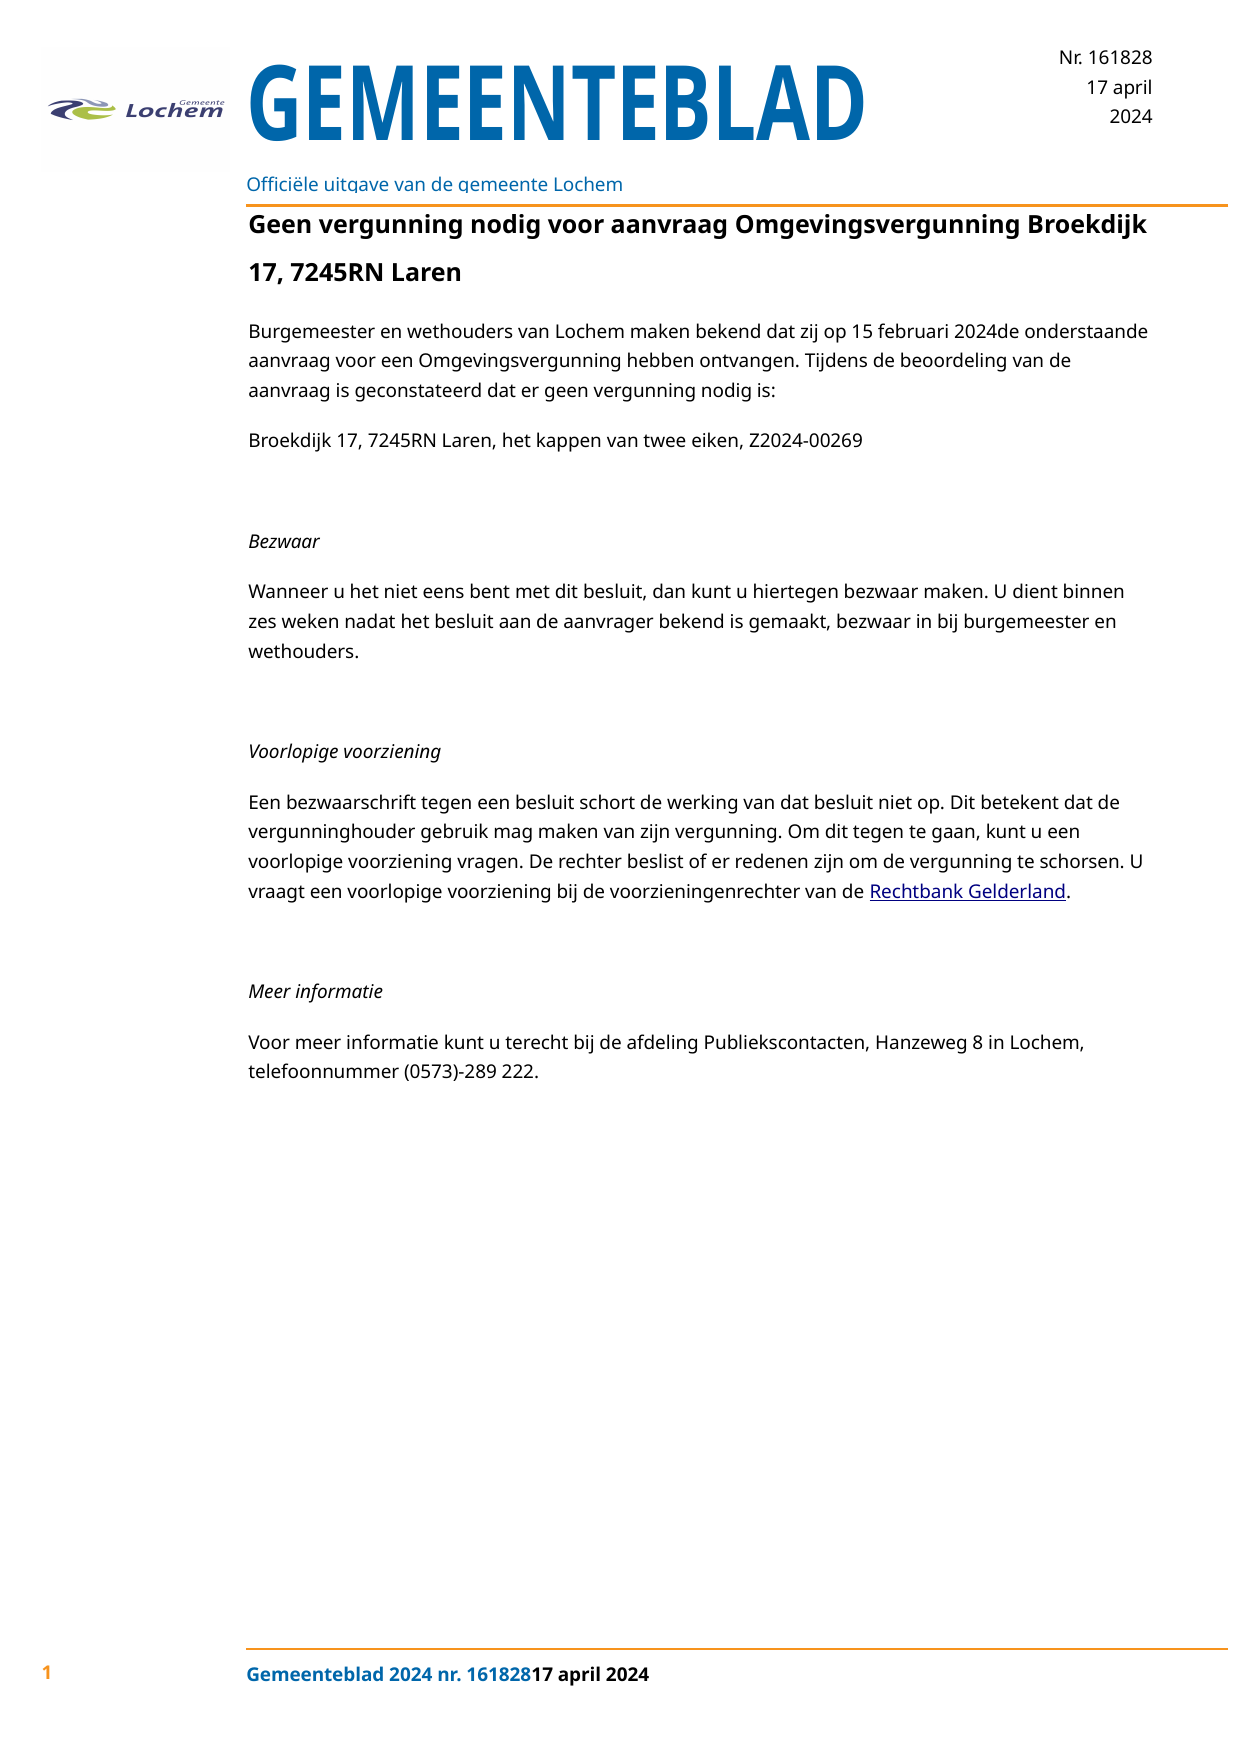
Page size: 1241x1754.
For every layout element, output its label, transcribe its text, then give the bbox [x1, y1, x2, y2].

text Geen vergunning nodig voor aanvraag Omgevingsvergunning Broekdijk 17, 7245RN Laren [248, 207, 1152, 288]
picture [41, 47, 231, 172]
text Wanneer u het niet eens bent met dit besluit, dan kunt u hiertegen bezwaar maken. U dient binnen zes weken nadat het besluit aan de aanvrager bekend is gemaakt, bezwaar in bij burgemeester en wethouders. [248, 579, 1152, 664]
text Voor meer informatie kunt u terecht bij de afdeling Publiekscontacten, Hanzeweg 8 in Lochem, telefoonnummer (0573)-289 222. [248, 1029, 1152, 1084]
text Broekdijk 17, 7245RN Laren, het kappen van twee eiken, Z2024-00269 [248, 427, 1152, 453]
text Meer informatie [248, 979, 1152, 1004]
text Bezwaar [248, 528, 1152, 554]
text Voorlopige voorziening [248, 739, 1152, 764]
text Een bezwaarschrift tegen een besluit schort de werking van dat besluit niet op. Dit betekent dat de vergunninghouder gebruik mag maken van zijn vergunning. Om dit tegen te gaan, kunt u een voorlopige voorziening vragen. De rechter beslist of er redenen zijn om de vergunning te schorsen. U vraagt een voorlopige voorziening bij de voorzieningenrechter van de Rechtbank Gelderland. [248, 789, 1152, 904]
text Burgemeester en wethouders van Lochem maken bekend dat zij op 15 februari 2024de onderstaande aanvraag voor een Omgevingsvergunning hebben ontvangen. Tijdens de beoordeling van de aanvraag is geconstateerd dat er geen vergunning nodig is: [248, 318, 1152, 403]
